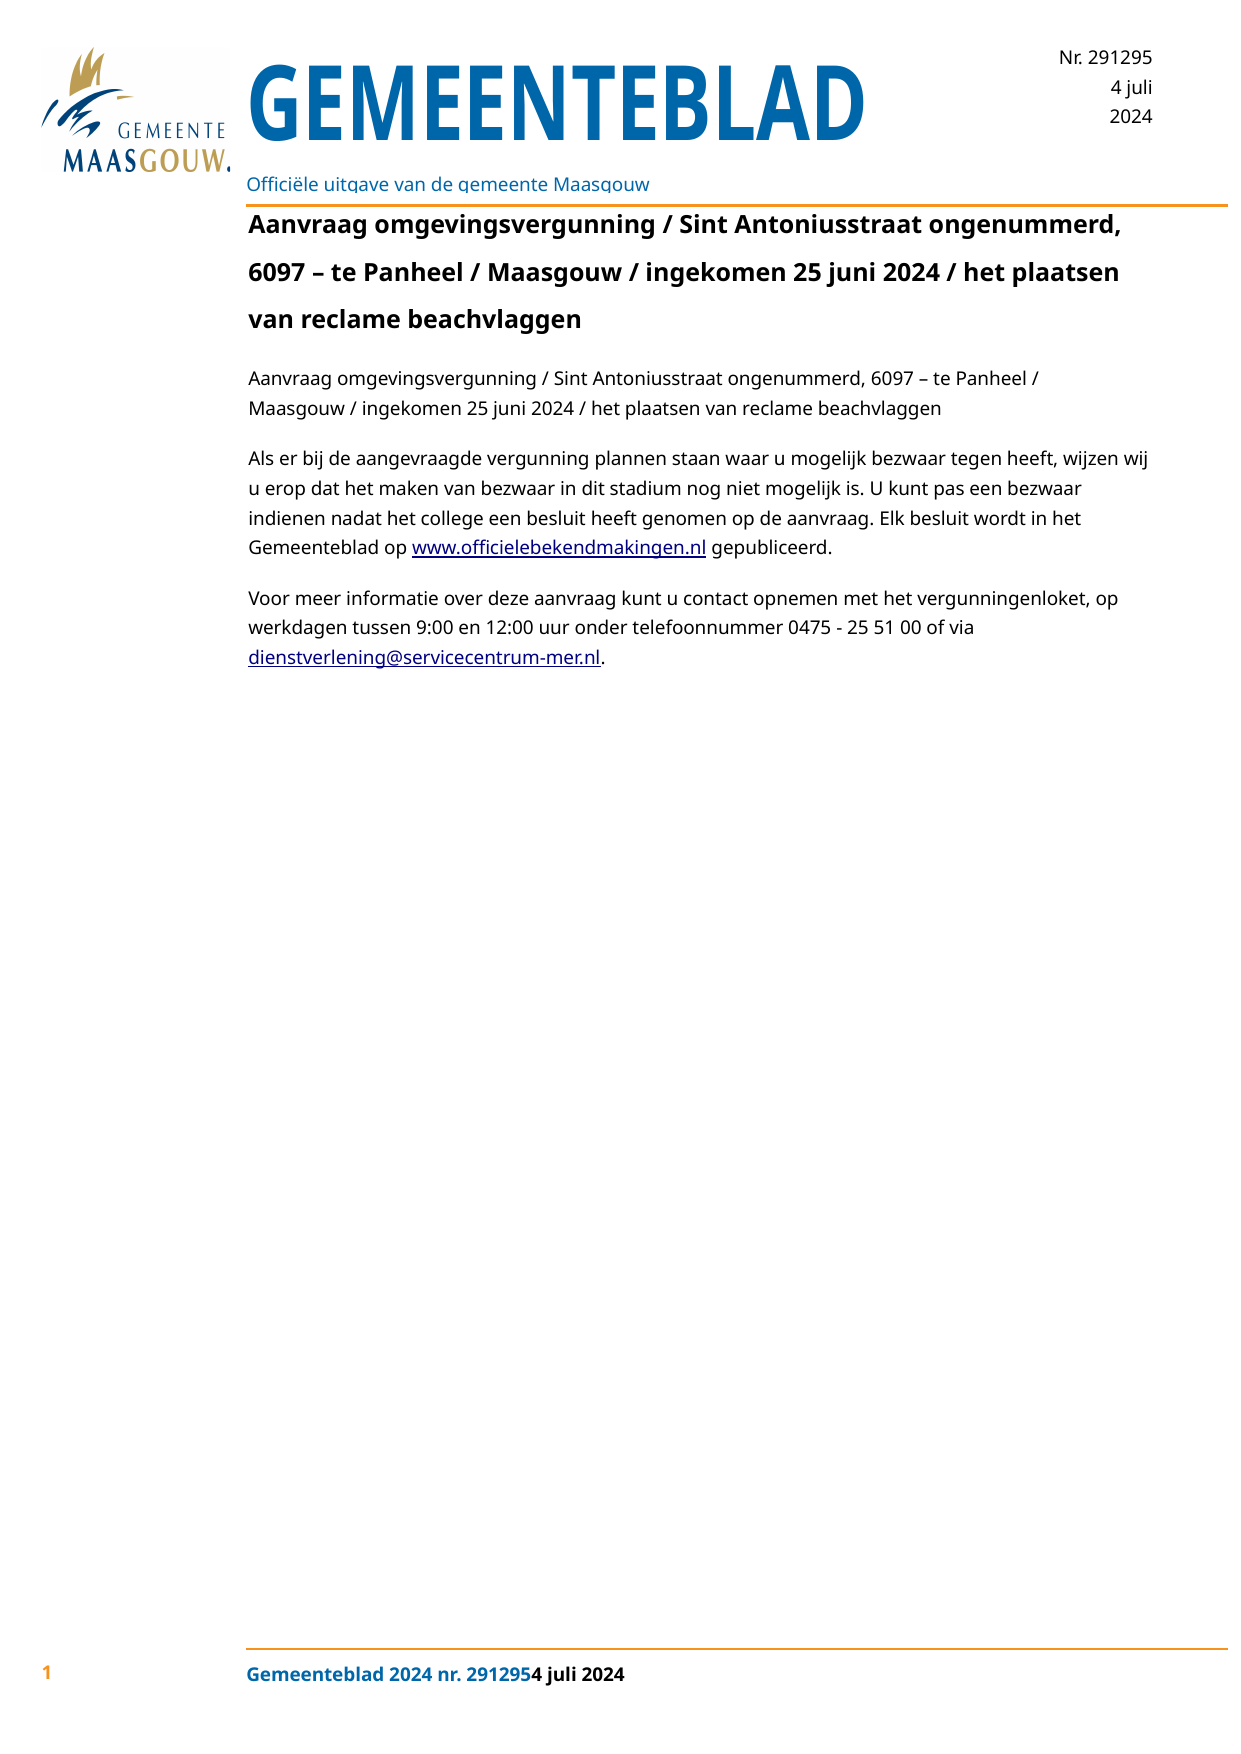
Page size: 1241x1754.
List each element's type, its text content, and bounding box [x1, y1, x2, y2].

picture [41, 47, 231, 172]
text Als er bij de aangevraagde vergunning plannen staan waar u mogelijk bezwaar tegen heeft, wijzen wij u erop dat het maken van bezwaar in dit stadium nog niet mogelijk is. U kunt pas een bezwaar indienen nadat het college een besluit heeft genomen op de aanvraag. Elk besluit wordt in het Gemeenteblad op www.officielebekendmakingen.nl gepubliceerd. [248, 446, 1152, 560]
text Aanvraag omgevingsvergunning / Sint Antoniusstraat ongenummerd, 6097 – te Panheel / Maasgouw / ingekomen 25 juni 2024 / het plaatsen van reclame beachvlaggen [248, 366, 1152, 421]
text Aanvraag omgevingsvergunning / Sint Antoniusstraat ongenummerd, 6097 – te Panheel / Maasgouw / ingekomen 25 juni 2024 / het plaatsen van reclame beachvlaggen [248, 207, 1152, 336]
text Voor meer informatie over deze aanvraag kunt u contact opnemen met het vergunningenloket, op werkdagen tussen 9:00 en 12:00 uur onder telefoonnummer 0475 - 25 51 00 of via dienstverlening@servicecentrum-mer.nl. [248, 585, 1152, 669]
